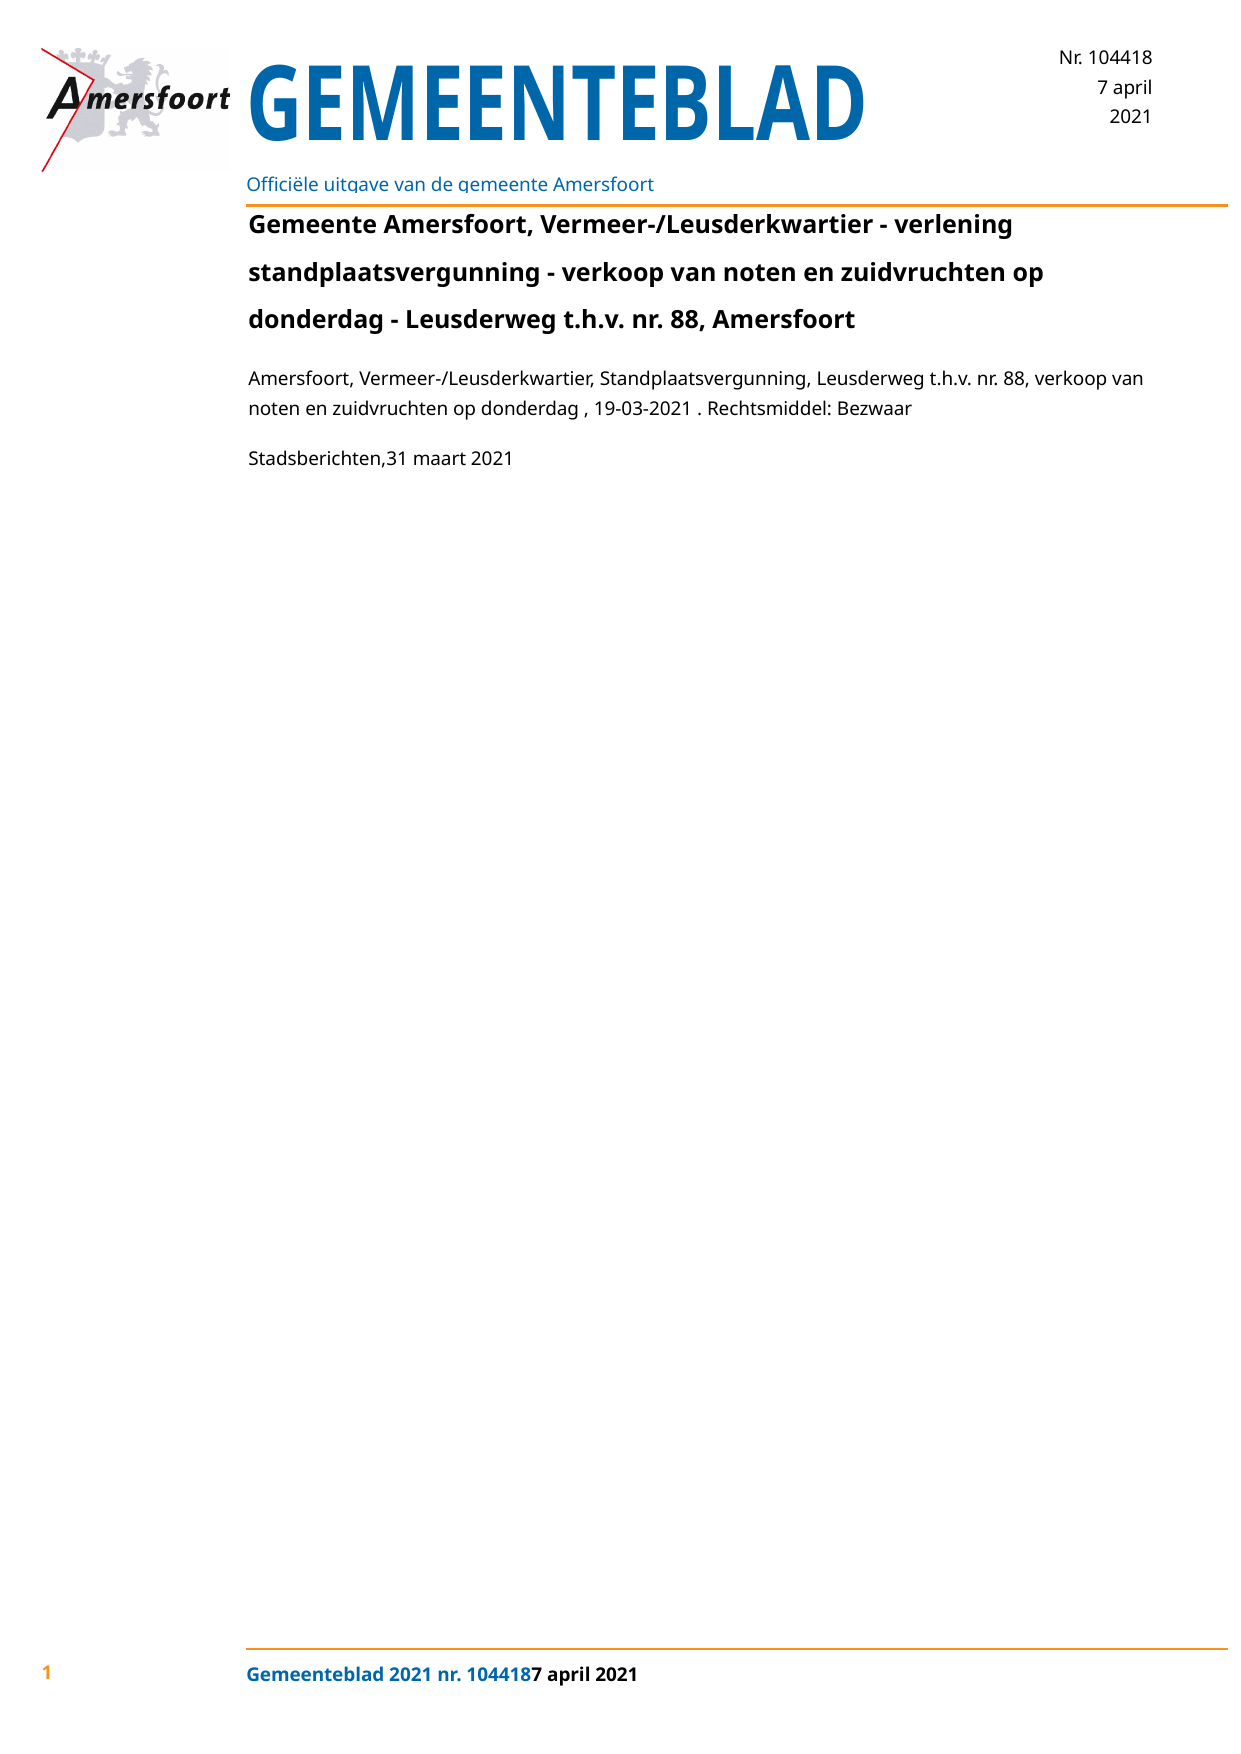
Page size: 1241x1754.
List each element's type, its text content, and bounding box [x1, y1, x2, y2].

picture [41, 47, 231, 172]
text Stadsberichten,31 maart 2021 [248, 446, 1152, 471]
text Amersfoort, Vermeer-/Leusderkwartier, Standplaatsvergunning, Leusderweg t.h.v. nr. 88, verkoop van noten en zuidvruchten op donderdag , 19-03-2021 . Rechtsmiddel: Bezwaar [248, 366, 1152, 421]
text Gemeente Amersfoort, Vermeer-/Leusderkwartier - verlening standplaatsvergunning - verkoop van noten en zuidvruchten op donderdag - Leusderweg t.h.v. nr. 88, Amersfoort [248, 207, 1152, 336]
